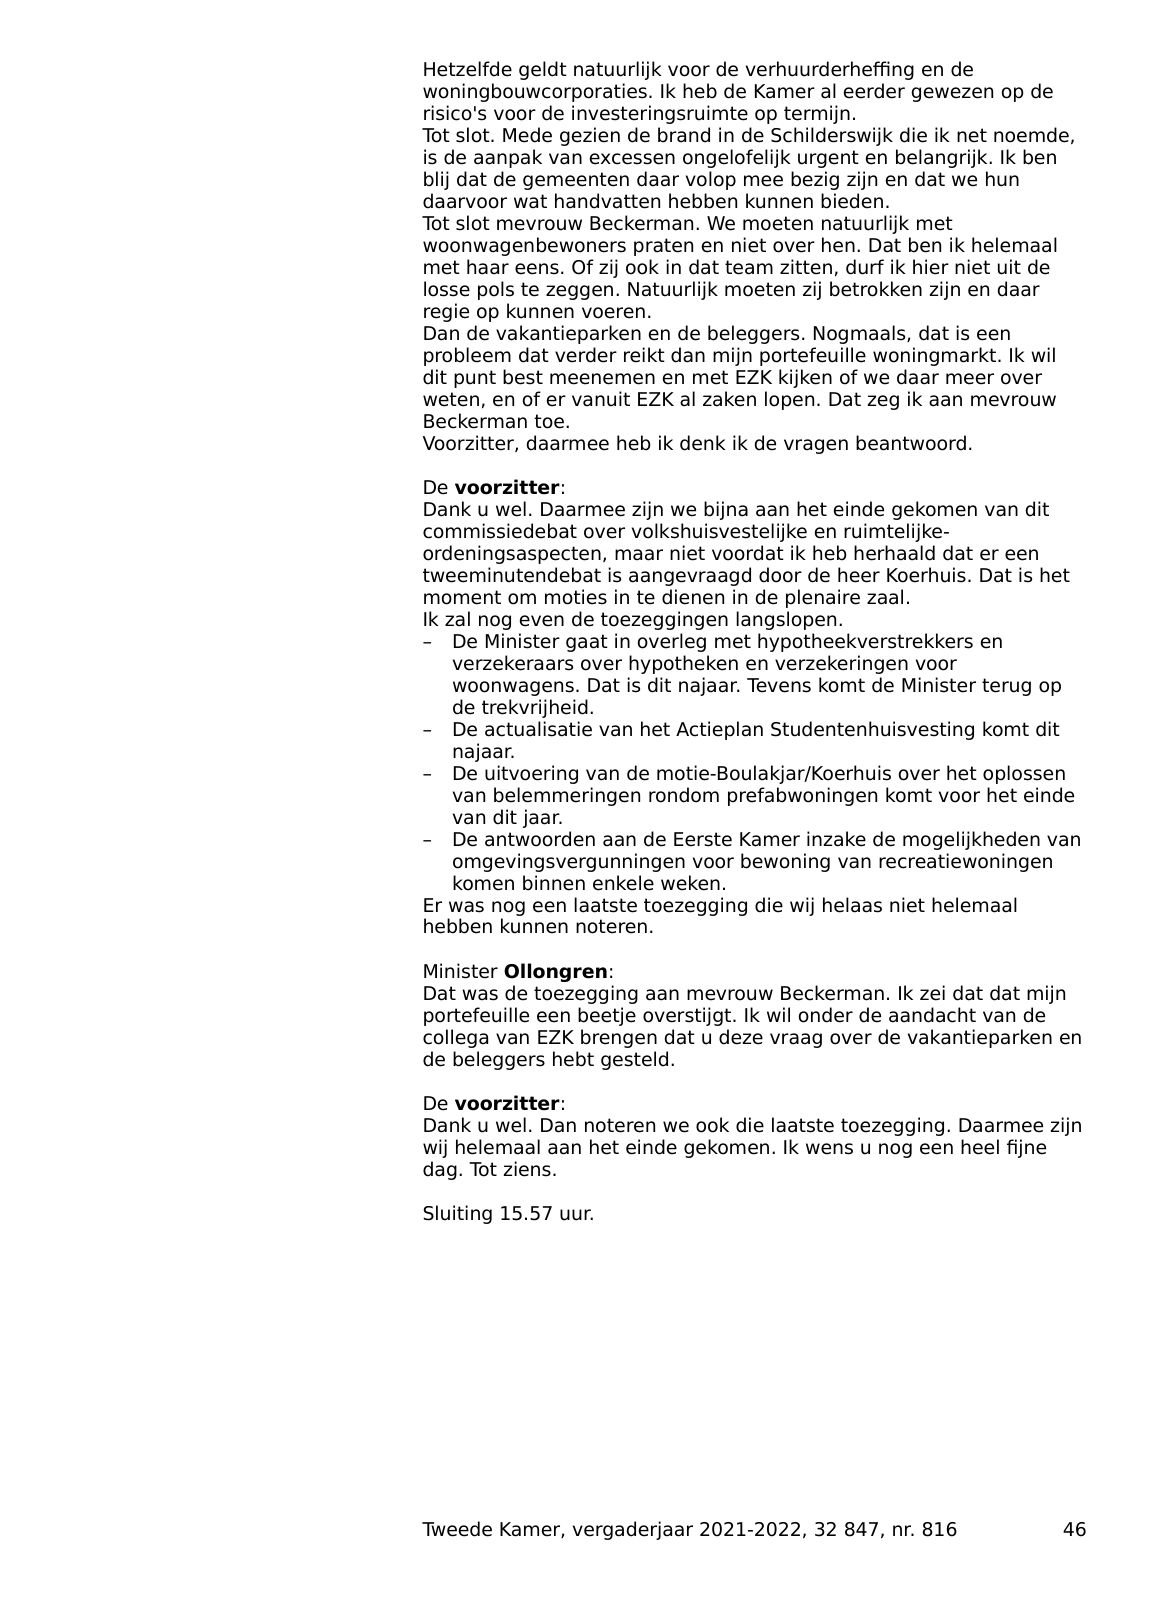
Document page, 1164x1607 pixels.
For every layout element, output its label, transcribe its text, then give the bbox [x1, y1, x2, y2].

text Ik zal nog even de toezeggingen langslopen. [422, 609, 1087, 631]
text – De uitvoering van de motie-Boulakjar/Koerhuis over het oplossen van belemmeringen rondom prefabwoningen komt voor het einde van dit jaar. [422, 763, 1087, 828]
text – De actualisatie van het Actieplan Studentenhuisvesting komt dit najaar. [422, 719, 1087, 763]
text – De antwoorden aan de Eerste Kamer inzake de mogelijkheden van omgevingsvergunningen voor bewoning van recreatiewoningen komen binnen enkele weken. [422, 828, 1087, 894]
text Minister Ollongren: [422, 961, 1087, 983]
text Er was nog een laatste toezegging die wij helaas niet helemaal hebben kunnen noteren. [422, 894, 1087, 938]
text Voorzitter, daarmee heb ik denk ik de vragen beantwoord. [422, 433, 1087, 455]
text Sluiting 15.57 uur. [422, 1203, 1087, 1225]
text Dank u wel. Dan noteren we ook die laatste toezegging. Daarmee zijn wij helemaal aan het einde gekomen. Ik wens u nog een heel fijne dag. Tot ziens. [422, 1115, 1087, 1181]
text De voorzitter: [422, 1093, 1087, 1115]
text Dank u wel. Daarmee zijn we bijna aan het einde gekomen van dit commissiedebat over volkshuisvestelijke en ruimtelijke-ordeningsaspecten, maar niet voordat ik heb herhaald dat er een tweeminutendebat is aangevraagd door de heer Koerhuis. Dat is het moment om moties in te dienen in de plenaire zaal. [422, 499, 1087, 609]
text De voorzitter: [422, 477, 1087, 499]
text – De Minister gaat in overleg met hypotheekverstrekkers en verzekeraars over hypotheken en verzekeringen voor woonwagens. Dat is dit najaar. Tevens komt de Minister terug op de trekvrijheid. [422, 631, 1087, 719]
text Dat was de toezegging aan mevrouw Beckerman. Ik zei dat dat mijn portefeuille een beetje overstijgt. Ik wil onder de aandacht van de collega van EZK brengen dat u deze vraag over de vakantieparken en de beleggers hebt gesteld. [422, 983, 1087, 1071]
text Tot slot. Mede gezien de brand in de Schilderswijk die ik net noemde, is de aanpak van excessen ongelofelijk urgent en belangrijk. Ik ben blij dat de gemeenten daar volop mee bezig zijn en dat we hun daarvoor wat handvatten hebben kunnen bieden. [422, 125, 1087, 213]
text Tot slot mevrouw Beckerman. We moeten natuurlijk met woonwagenbewoners praten en niet over hen. Dat ben ik helemaal met haar eens. Of zij ook in dat team zitten, durf ik hier niet uit de losse pols te zeggen. Natuurlijk moeten zij betrokken zijn en daar regie op kunnen voeren. [422, 213, 1087, 323]
text Dan de vakantieparken en de beleggers. Nogmaals, dat is een probleem dat verder reikt dan mijn portefeuille woningmarkt. Ik wil dit punt best meenemen en met EZK kijken of we daar meer over weten, en of er vanuit EZK al zaken lopen. Dat zeg ik aan mevrouw Beckerman toe. [422, 323, 1087, 433]
text Hetzelfde geldt natuurlijk voor de verhuurderheffing en de woningbouwcorporaties. Ik heb de Kamer al eerder gewezen op de risico's voor de investeringsruimte op termijn. [422, 59, 1087, 125]
